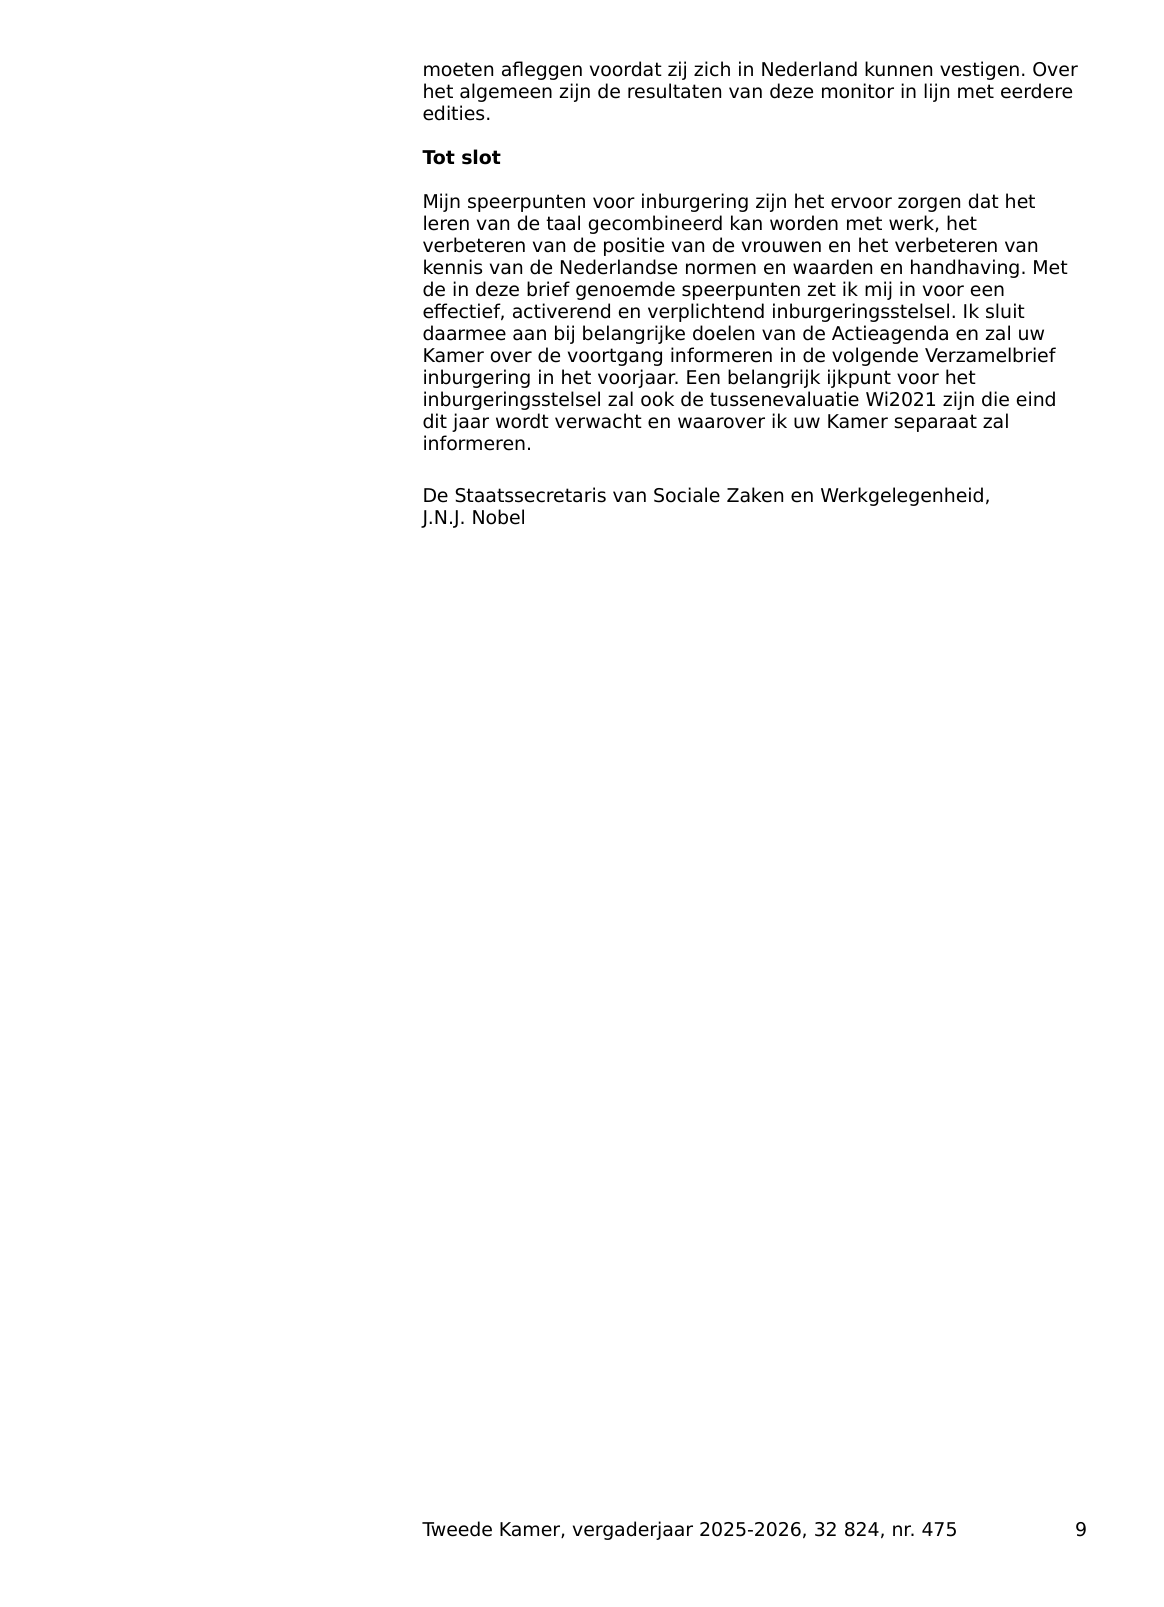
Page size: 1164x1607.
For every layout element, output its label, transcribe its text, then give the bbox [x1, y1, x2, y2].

subtitle Tot slot [422, 147, 1087, 169]
text moeten afleggen voordat zij zich in Nederland kunnen vestigen. Over het algemeen zijn de resultaten van deze monitor in lijn met eerdere edities. [422, 59, 1087, 125]
text Mijn speerpunten voor inburgering zijn het ervoor zorgen dat het leren van de taal gecombineerd kan worden met werk, het verbeteren van de positie van de vrouwen en het verbeteren van kennis van de Nederlandse normen en waarden en handhaving. Met de in deze brief genoemde speerpunten zet ik mij in voor een effectief, activerend en verplichtend inburgeringsstelsel. Ik sluit daarmee aan bij belangrijke doelen van de Actieagenda en zal uw Kamer over de voortgang informeren in de volgende Verzamelbrief inburgering in het voorjaar. Een belangrijk ijkpunt voor het inburgeringsstelsel zal ook de tussenevaluatie Wi2021 zijn die eind dit jaar wordt verwacht en waarover ik uw Kamer separaat zal informeren. [422, 191, 1087, 455]
text De Staatssecretaris van Sociale Zaken en Werkgelegenheid, J.N.J. Nobel [422, 485, 1087, 529]
